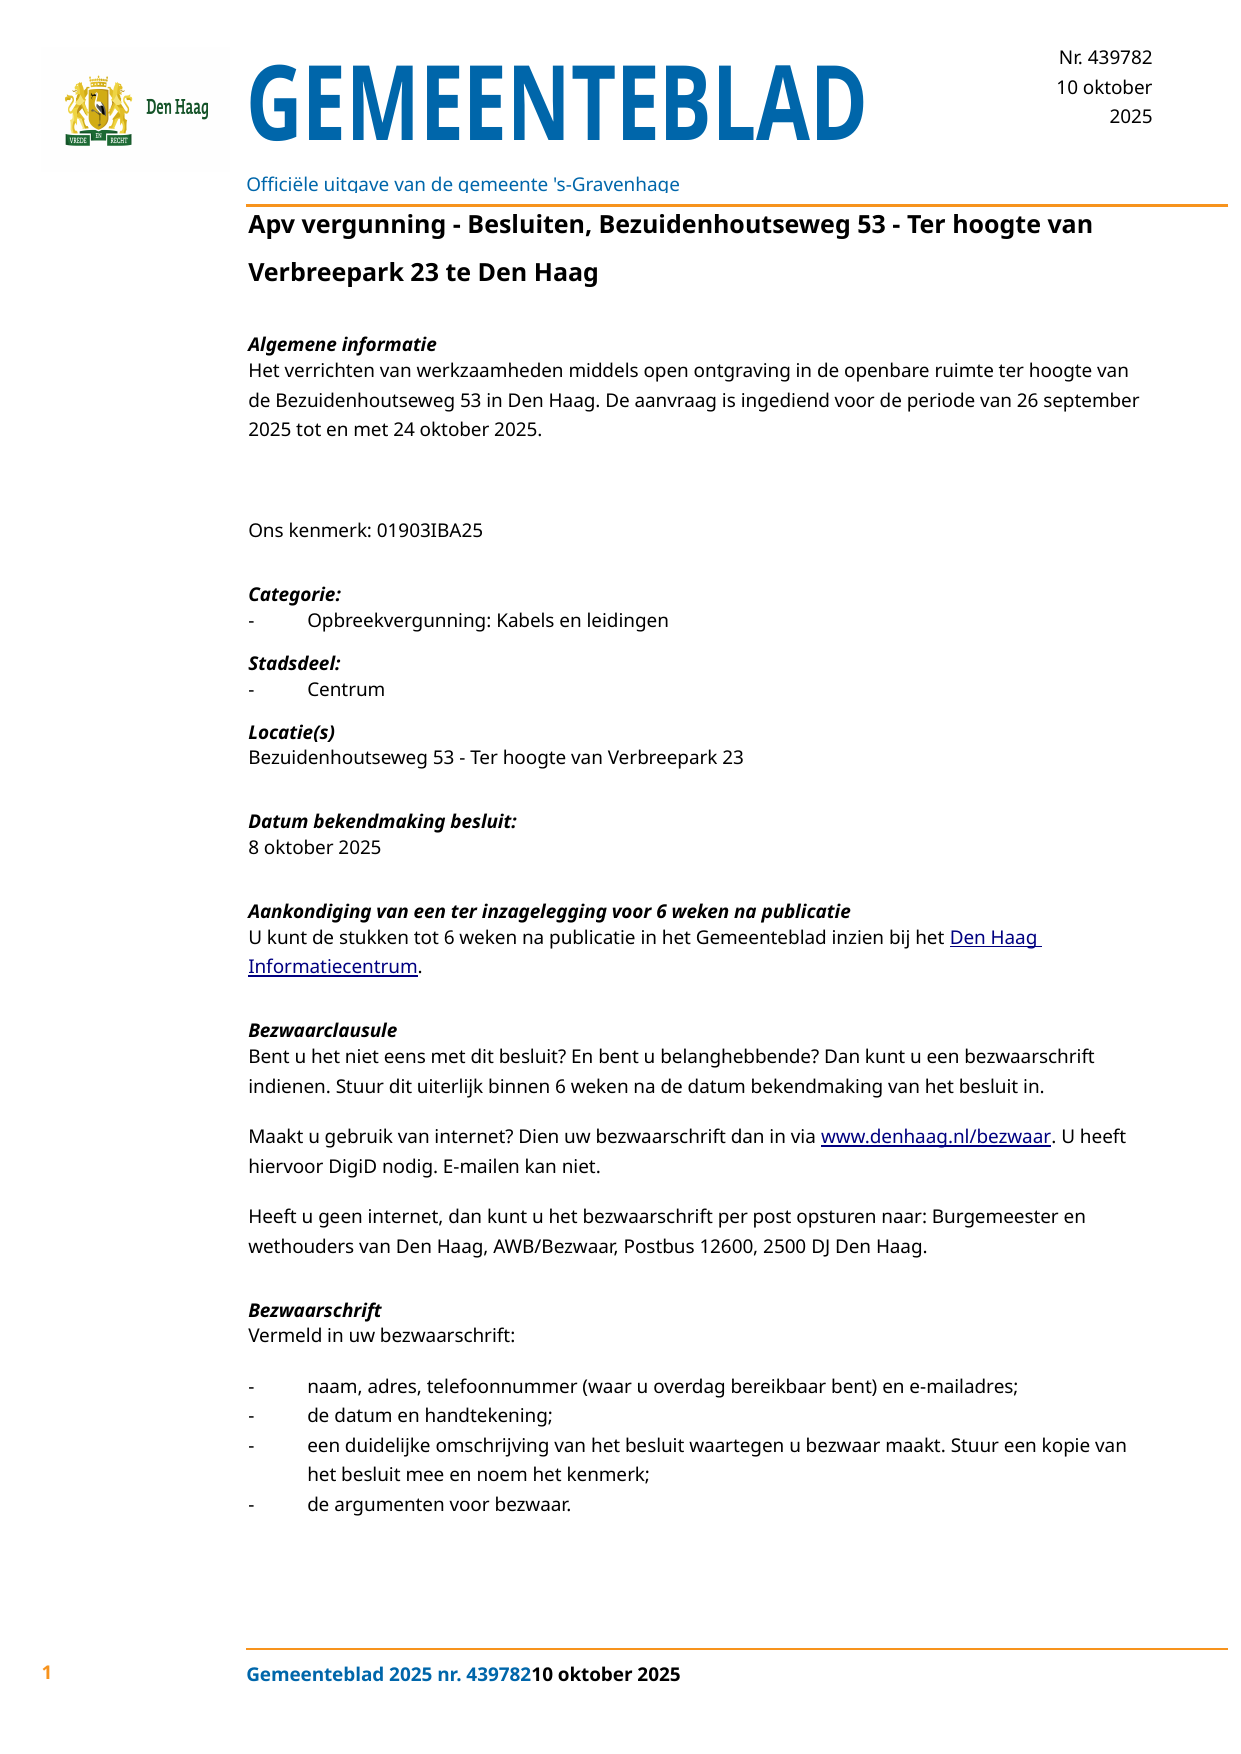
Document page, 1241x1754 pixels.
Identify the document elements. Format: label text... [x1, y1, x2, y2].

list een duidelijke omschrijving van het besluit waartegen u bezwaar maakt. Stuur een kopie van het besluit mee en noem het kenmerk; [248, 1432, 1152, 1487]
text U kunt de stukken tot 6 weken na publicatie in het Gemeenteblad inzien bij het Den Haag Informatiecentrum. [248, 924, 1152, 979]
text Vermeld in uw bezwaarschrift: [248, 1322, 1152, 1348]
text Bent u het niet eens met dit besluit? En bent u belanghebbende? Dan kunt u een bezwaarschrift indienen. Stuur dit uiterlijk binnen 6 weken na de datum bekendmaking van het besluit in. [248, 1043, 1152, 1098]
text Bezuidenhoutseweg 53 - Ter hoogte van Verbreepark 23 [248, 744, 1152, 770]
text Bezwaarclausule [248, 1017, 1152, 1043]
list de datum en handtekening; [248, 1402, 1152, 1428]
text Maakt u gebruik van internet? Dien uw bezwaarschrift dan in via www.denhaag.nl/bezwaar. U heeft hiervoor DigiD nodig. E-mailen kan niet. [248, 1123, 1152, 1178]
text Aankondiging van een ter inzagelegging voor 6 weken na publicatie [248, 898, 1152, 924]
text Bezwaarschrift [248, 1297, 1152, 1322]
text 8 oktober 2025 [248, 834, 1152, 860]
text Categorie: [248, 581, 1152, 607]
text Locatie(s) [248, 719, 1152, 744]
text Datum bekendmaking besluit: [248, 808, 1152, 834]
text Algemene informatie [248, 331, 1152, 357]
text Het verrichten van werkzaamheden middels open ontgraving in de openbare ruimte ter hoogte van de Bezuidenhoutseweg 53 in Den Haag. De aanvraag is ingediend voor de periode van 26 september 2025 tot en met 24 oktober 2025. [248, 357, 1152, 442]
text Ons kenmerk: 01903IBA25 [248, 517, 1152, 543]
picture [41, 47, 231, 172]
list Opbreekvergunning: Kabels en leidingen [248, 607, 1152, 633]
list Centrum [248, 676, 1152, 701]
list naam, adres, telefoonnummer (waar u overdag bereikbaar bent) en e-mailadres; [248, 1373, 1152, 1399]
list de argumenten voor bezwaar. [248, 1491, 1152, 1517]
text Heeft u geen internet, dan kunt u het bezwaarschrift per post opsturen naar: Burgemeester en wethouders van Den Haag, AWB/Bezwaar, Postbus 12600, 2500 DJ Den Haag. [248, 1203, 1152, 1258]
text Stadsdeel: [248, 650, 1152, 676]
text Apv vergunning - Besluiten, Bezuidenhoutseweg 53 - Ter hoogte van Verbreepark 23 te Den Haag [248, 207, 1152, 288]
